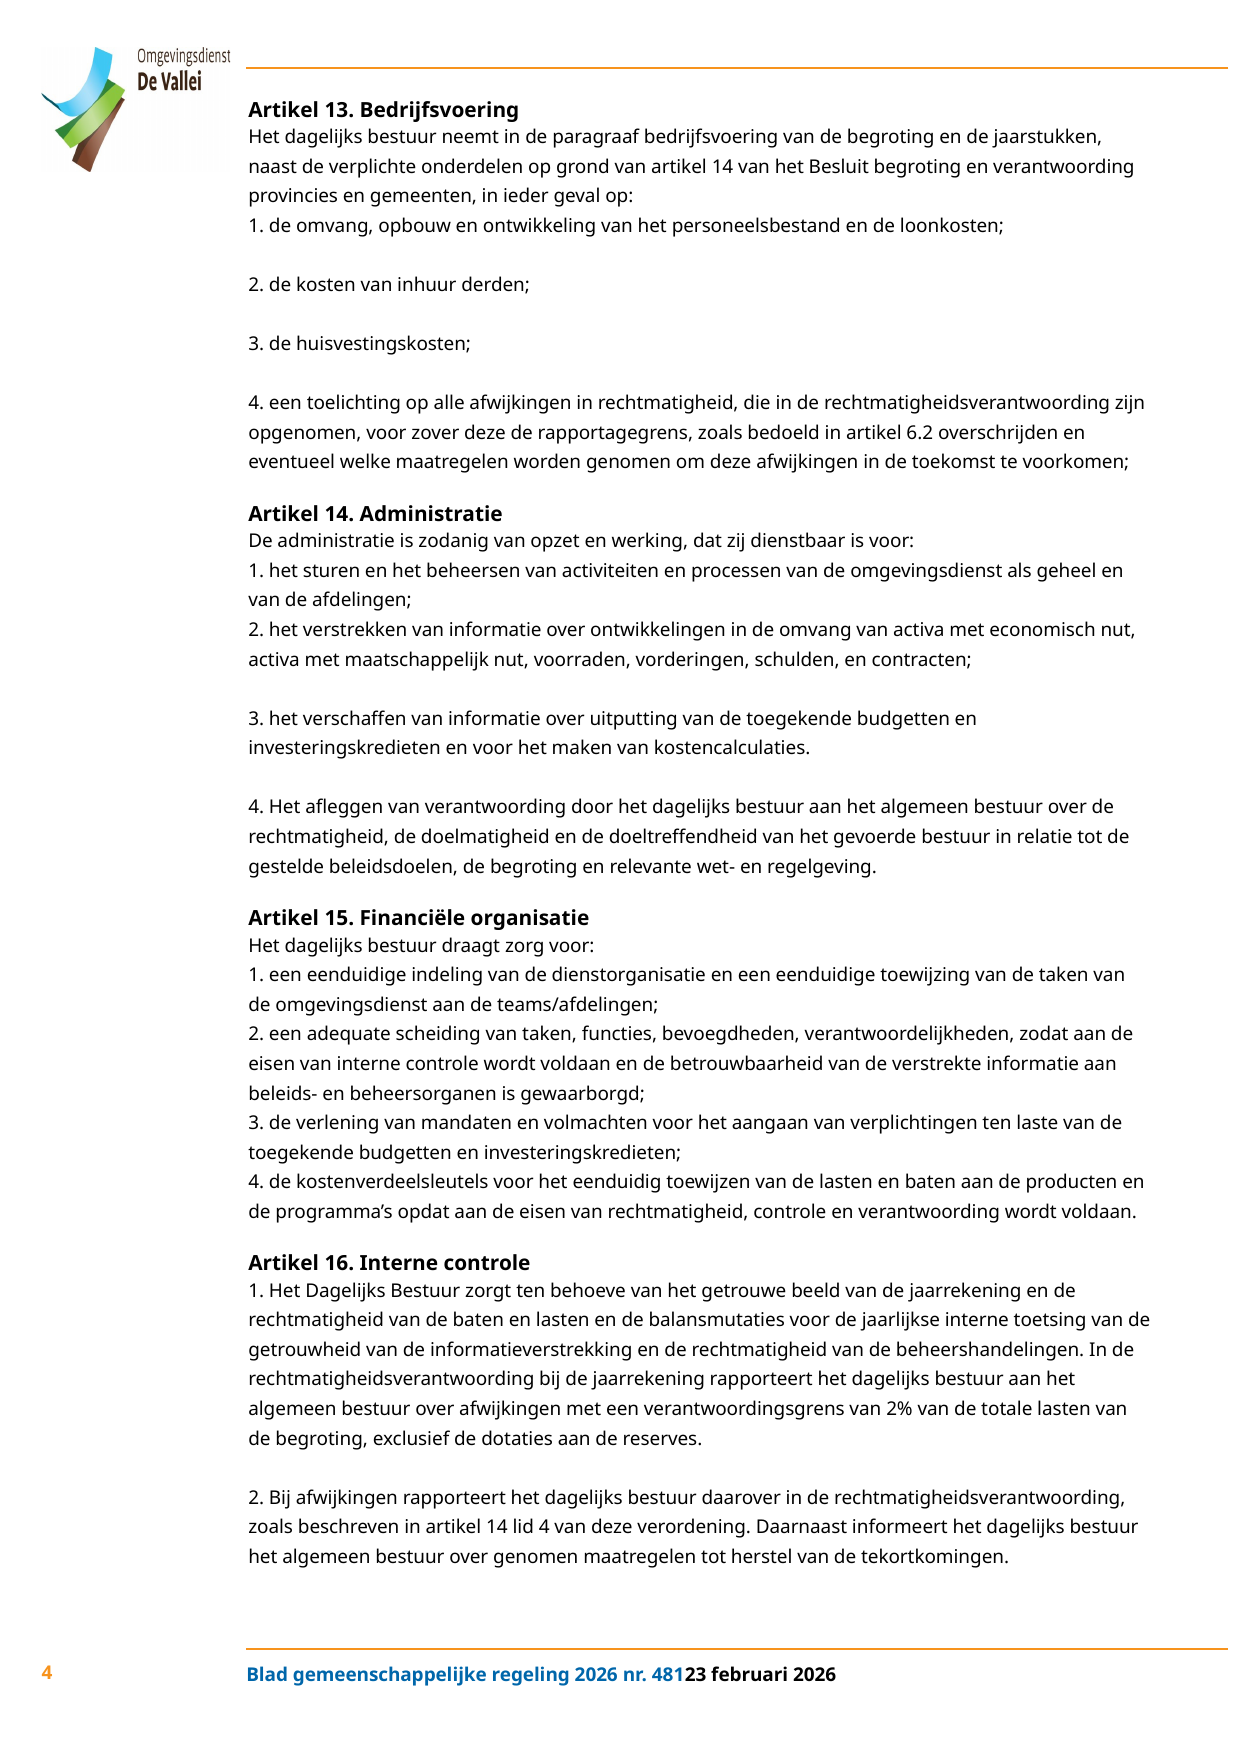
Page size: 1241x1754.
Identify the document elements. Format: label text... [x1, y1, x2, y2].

text Artikel 16. Interne controle [248, 1248, 1152, 1277]
text 1. een eenduidige indeling van de dienstorganisatie en een eenduidige toewijzing van de taken van de omgevingsdienst aan de teams/afdelingen; [248, 961, 1152, 1017]
text De administratie is zodanig van opzet en werking, dat zij dienstbaar is voor: [248, 527, 1152, 553]
picture [41, 47, 231, 172]
text Het dagelijks bestuur neemt in de paragraaf bedrijfsvoering van de begroting en de jaarstukken, naast de verplichte onderdelen op grond van artikel 14 van het Besluit begroting en verantwoording provincies en gemeenten, in ieder geval op: [248, 123, 1152, 208]
text 4. de kostenverdeelsleutels voor het eenduidig toewijzen van de lasten en baten aan de producten en de programma’s opdat aan de eisen van rechtmatigheid, controle en verantwoording wordt voldaan. [248, 1168, 1152, 1224]
text Artikel 14. Administratie [248, 499, 1152, 527]
text 1. de omvang, opbouw en ontwikkeling van het personeelsbestand en de loonkosten; [248, 212, 1152, 238]
text 2. de kosten van inhuur derden; [248, 271, 1152, 297]
text 2. een adequate scheiding van taken, functies, bevoegdheden, verantwoordelijkheden, zodat aan de eisen van interne controle wordt voldaan en de betrouwbaarheid van de verstrekte informatie aan beleids- en beheersorganen is gewaarborgd; [248, 1021, 1152, 1105]
text 1. het sturen en het beheersen van activiteiten en processen van de omgevingsdienst als geheel en van de afdelingen; [248, 557, 1152, 612]
text Het dagelijks bestuur draagt zorg voor: [248, 932, 1152, 957]
text 4. een toelichting op alle afwijkingen in rechtmatigheid, die in de rechtmatigheidsverantwoording zijn opgenomen, voor zover deze de rapportagegrens, zoals bedoeld in artikel 6.2 overschrijden en eventueel welke maatregelen worden genomen om deze afwijkingen in de toekomst te voorkomen; [248, 389, 1152, 474]
text 3. het verschaffen van informatie over uitputting van de toegekende budgetten en investeringskredieten en voor het maken van kostencalculaties. [248, 705, 1152, 760]
text 1. Het Dagelijks Bestuur zorgt ten behoeve van het getrouwe beeld van de jaarrekening en de rechtmatigheid van de baten en lasten en de balansmutaties voor de jaarlijkse interne toetsing van de getrouwheid van de informatieverstrekking en de rechtmatigheid van de beheershandelingen. In de rechtmatigheidsverantwoording bij de jaarrekening rapporteert het dagelijks bestuur aan het algemeen bestuur over afwijkingen met een verantwoordingsgrens van 2% van de totale lasten van de begroting, exclusief de dotaties aan de reserves. [248, 1277, 1152, 1451]
text 4. Het afleggen van verantwoording door het dagelijks bestuur aan het algemeen bestuur over de rechtmatigheid, de doelmatigheid en de doeltreffendheid van het gevoerde bestuur in relatie tot de gestelde beleidsdoelen, de begroting en relevante wet- en regelgeving. [248, 794, 1152, 879]
text Artikel 15. Financiële organisatie [248, 903, 1152, 932]
text 3. de verlening van mandaten en volmachten voor het aangaan van verplichtingen ten laste van de toegekende budgetten en investeringskredieten; [248, 1109, 1152, 1164]
text 2. het verstrekken van informatie over ontwikkelingen in de omvang van activa met economisch nut, activa met maatschappelijk nut, voorraden, vorderingen, schulden, en contracten; [248, 616, 1152, 672]
text Artikel 13. Bedrijfsvoering [248, 95, 1152, 123]
text 2. Bij afwijkingen rapporteert het dagelijks bestuur daarover in de rechtmatigheidsverantwoording, zoals beschreven in artikel 14 lid 4 van deze verordening. Daarnaast informeert het dagelijks bestuur het algemeen bestuur over genomen maatregelen tot herstel van de tekortkomingen. [248, 1484, 1152, 1569]
text 3. de huisvestingskosten; [248, 330, 1152, 356]
